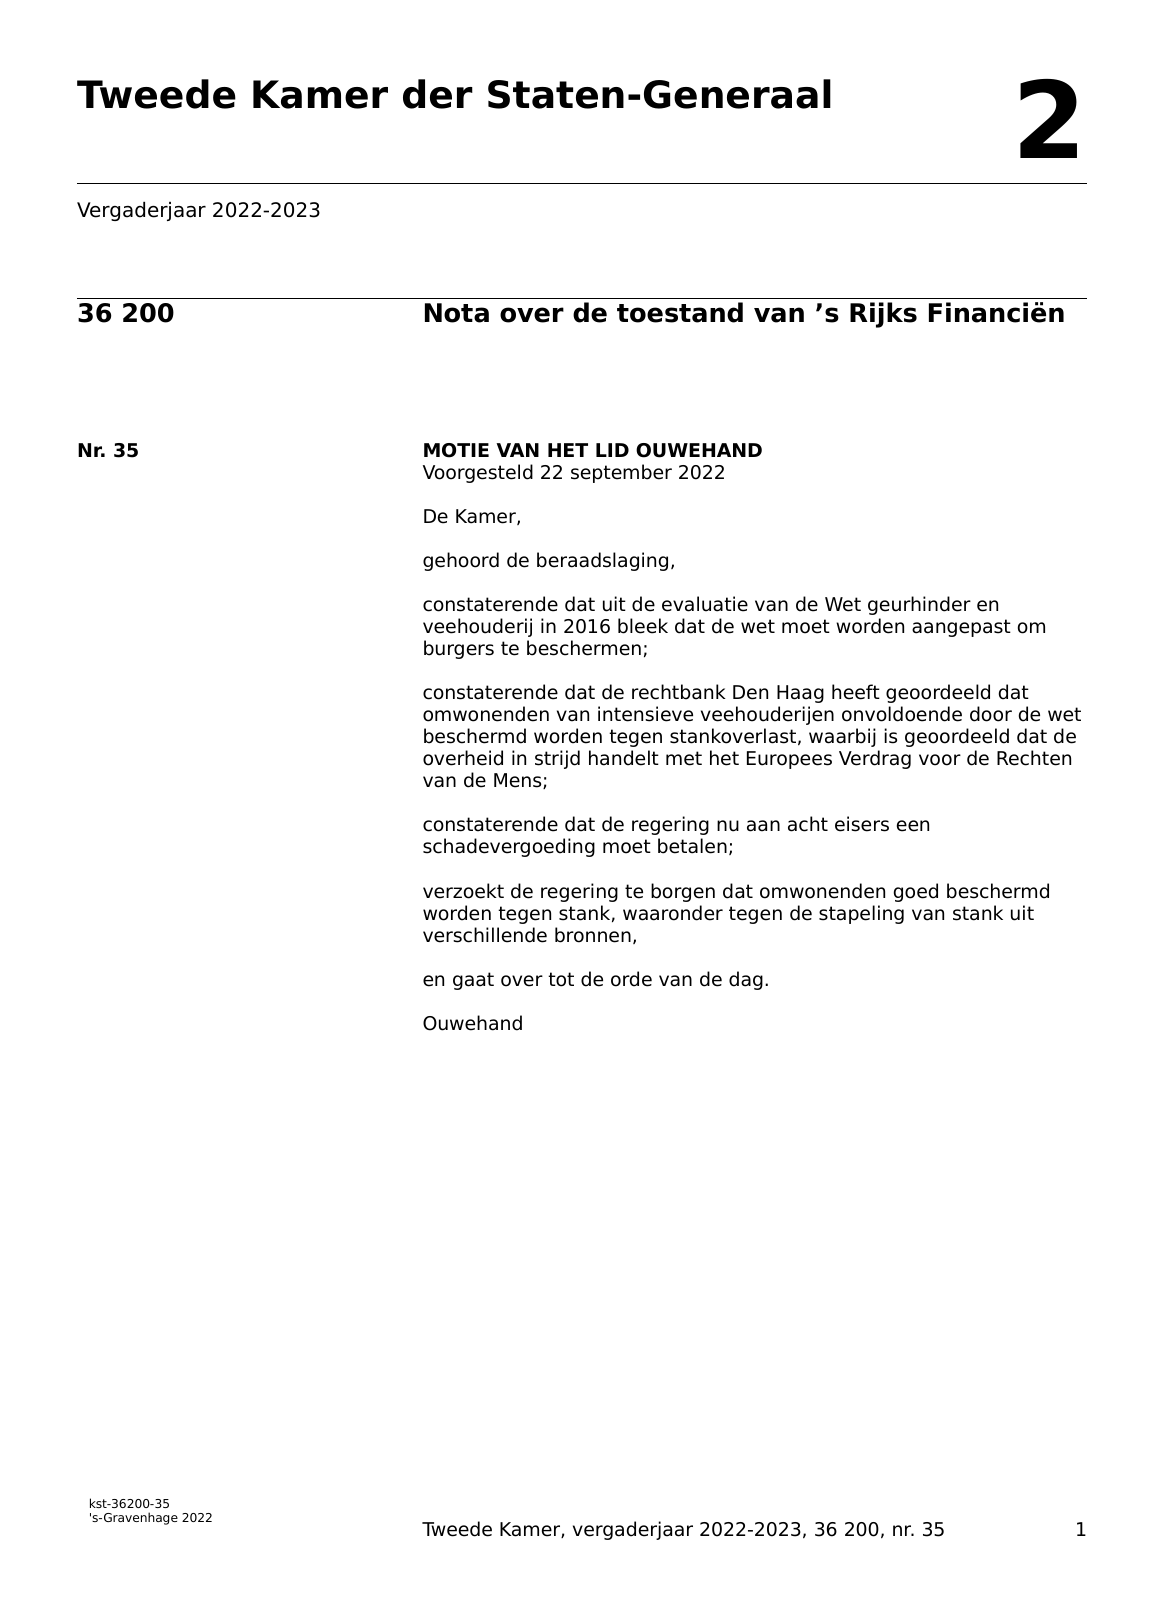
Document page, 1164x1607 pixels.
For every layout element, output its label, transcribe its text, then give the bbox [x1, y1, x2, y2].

table_cell Vergaderjaar 2022-2023 [77, 184, 1087, 298]
text De Kamer, [422, 506, 1087, 528]
text Ouwehand [422, 1013, 1087, 1035]
text kst-36200-35 [88, 1497, 323, 1511]
text verzoekt de regering te borgen dat omwonenden goed beschermd worden tegen stank, waaronder tegen de stapeling van stank uit verschillende bronnen, [422, 881, 1087, 946]
text constaterende dat de regering nu aan acht eisers een schadevergoeding moet betalen; [422, 814, 1087, 858]
text Voorgesteld 22 september 2022 [422, 462, 1087, 484]
subtitle Nr. 35 MOTIE VAN HET LID OUWEHAND [77, 440, 1087, 462]
table_header 2 [886, 59, 1087, 183]
subtitle 36 200 Nota over de toestand van ’s Rijks Financiën [77, 299, 1087, 329]
text 's-Gravenhage 2022 [88, 1511, 323, 1525]
text constaterende dat uit de evaluatie van de Wet geurhinder en veehouderij in 2016 bleek dat de wet moet worden aangepast om burgers te beschermen; [422, 594, 1087, 660]
text en gaat over tot de orde van de dag. [422, 969, 1087, 991]
table_header Tweede Kamer der Staten-Generaal [77, 59, 886, 183]
text gehoord de beraadslaging, [422, 550, 1087, 572]
text constaterende dat de rechtbank Den Haag heeft geoordeeld dat omwonenden van intensieve veehouderijen onvoldoende door de wet beschermd worden tegen stankoverlast, waarbij is geoordeeld dat de overheid in strijd handelt met het Europees Verdrag voor de Rechten van de Mens; [422, 682, 1087, 792]
